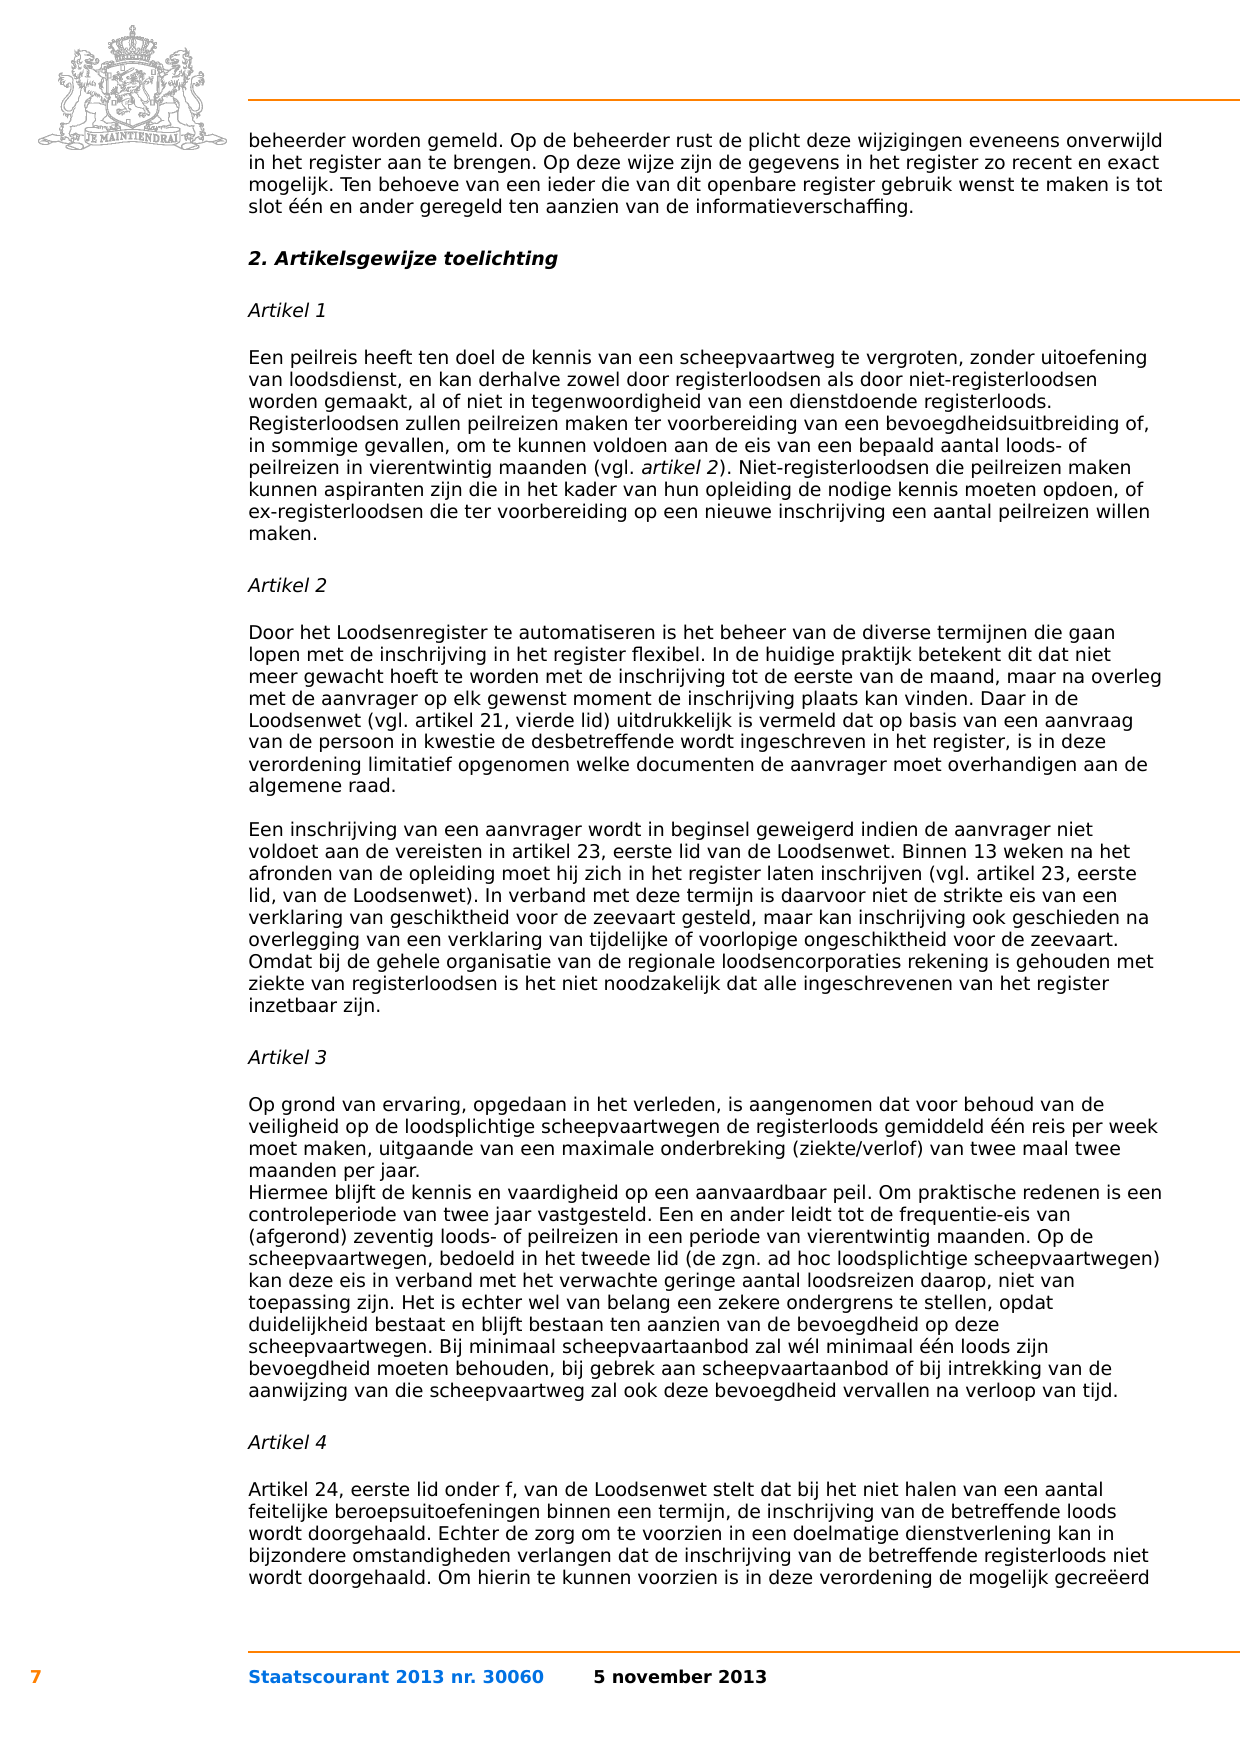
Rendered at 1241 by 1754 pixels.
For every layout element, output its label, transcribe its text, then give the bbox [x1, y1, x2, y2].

text Op grond van ervaring, opgedaan in het verleden, is aangenomen dat voor behoud van de veiligheid op de loodsplichtige scheepvaartwegen de registerloods gemiddeld één reis per week moet maken, uitgaande van een maximale onderbreking (ziekte/verlof) van twee maal twee maanden per jaar. [248, 1094, 1163, 1182]
subtitle Artikel 3 [248, 1047, 1163, 1069]
subtitle Artikel 4 [248, 1432, 1163, 1454]
picture [38, 25, 227, 150]
subtitle Artikel 2 [248, 574, 1163, 597]
text Een inschrijving van een aanvrager wordt in beginsel geweigerd indien de aanvrager niet voldoet aan de vereisten in artikel 23, eerste lid van de Loodsenwet. Binnen 13 weken na het afronden van de opleiding moet hij zich in het register laten inschrijven (vgl. artikel 23, eerste lid, van de Loodsenwet). In verband met deze termijn is daarvoor niet de strikte eis van een verklaring van geschiktheid voor de zeevaart gesteld, maar kan inschrijving ook geschieden na overlegging van een verklaring van tijdelijke of voorlopige ongeschiktheid voor de zeevaart. Omdat bij de gehele organisatie van de regionale loodsencorporaties rekening is gehouden met ziekte van registerloodsen is het niet noodzakelijk dat alle ingeschrevenen van het register inzetbaar zijn. [248, 819, 1163, 1017]
text Hiermee blijft de kennis en vaardigheid op een aanvaardbaar peil. Om praktische redenen is een controleperiode van twee jaar vastgesteld. Een en ander leidt tot de frequentie-eis van (afgerond) zeventig loods- of peilreizen in een periode van vierentwintig maanden. Op de scheepvaartwegen, bedoeld in het tweede lid (de zgn. ad hoc loodsplichtige scheepvaartwegen) kan deze eis in verband met het verwachte geringe aantal loodsreizen daarop, niet van toepassing zijn. Het is echter wel van belang een zekere ondergrens te stellen, opdat duidelijkheid bestaat en blijft bestaan ten aanzien van de bevoegdheid op deze scheepvaartwegen. Bij minimaal scheepvaartaanbod zal wél minimaal één loods zijn bevoegdheid moeten behouden, bij gebrek aan scheepvaartaanbod of bij intrekking van de aanwijzing van die scheepvaartweg zal ook deze bevoegdheid vervallen na verloop van tijd. [248, 1182, 1163, 1402]
text Een peilreis heeft ten doel de kennis van een scheepvaartweg te vergroten, zonder uitoefening van loodsdienst, en kan derhalve zowel door registerloodsen als door niet-registerloodsen worden gemaakt, al of niet in tegenwoordigheid van een dienstdoende registerloods. Registerloodsen zullen peilreizen maken ter voorbereiding van een bevoegdheidsuitbreiding of, in sommige gevallen, om te kunnen voldoen aan de eis van een bepaald aantal loods- of peilreizen in vierentwintig maanden (vgl. artikel 2). Niet-registerloodsen die peilreizen maken kunnen aspiranten zijn die in het kader van hun opleiding de nodige kennis moeten opdoen, of ex-registerloodsen die ter voorbereiding op een nieuwe inschrijving een aantal peilreizen willen maken. [248, 347, 1163, 544]
subtitle 2. Artikelsgewijze toelichting [248, 248, 1163, 270]
text Artikel 24, eerste lid onder f, van de Loodsenwet stelt dat bij het niet halen van een aantal feitelijke beroepsuitoefeningen binnen een termijn, de inschrijving van de betreffende loods wordt doorgehaald. Echter de zorg om te voorzien in een doelmatige dienstverlening kan in bijzondere omstandigheden verlangen dat de inschrijving van de betreffende registerloods niet wordt doorgehaald. Om hierin te kunnen voorzien is in deze verordening de mogelijk gecreëerd [248, 1479, 1163, 1589]
text beheerder worden gemeld. Op de beheerder rust de plicht deze wijzigingen eveneens onverwijld in het register aan te brengen. Op deze wijze zijn de gegevens in het register zo recent en exact mogelijk. Ten behoeve van een ieder die van dit openbare register gebruik wenst te maken is tot slot één en ander geregeld ten aanzien van de informatieverschaffing. [248, 130, 1163, 218]
text Door het Loodsenregister te automatiseren is het beheer van de diverse termijnen die gaan lopen met de inschrijving in het register flexibel. In de huidige praktijk betekent dit dat niet meer gewacht hoeft te worden met de inschrijving tot de eerste van de maand, maar na overleg met de aanvrager op elk gewenst moment de inschrijving plaats kan vinden. Daar in de Loodsenwet (vgl. artikel 21, vierde lid) uitdrukkelijk is vermeld dat op basis van een aanvraag van de persoon in kwestie de desbetreffende wordt ingeschreven in het register, is in deze verordening limitatief opgenomen welke documenten de aanvrager moet overhandigen aan de algemene raad. [248, 622, 1163, 797]
subtitle Artikel 1 [248, 300, 1163, 322]
